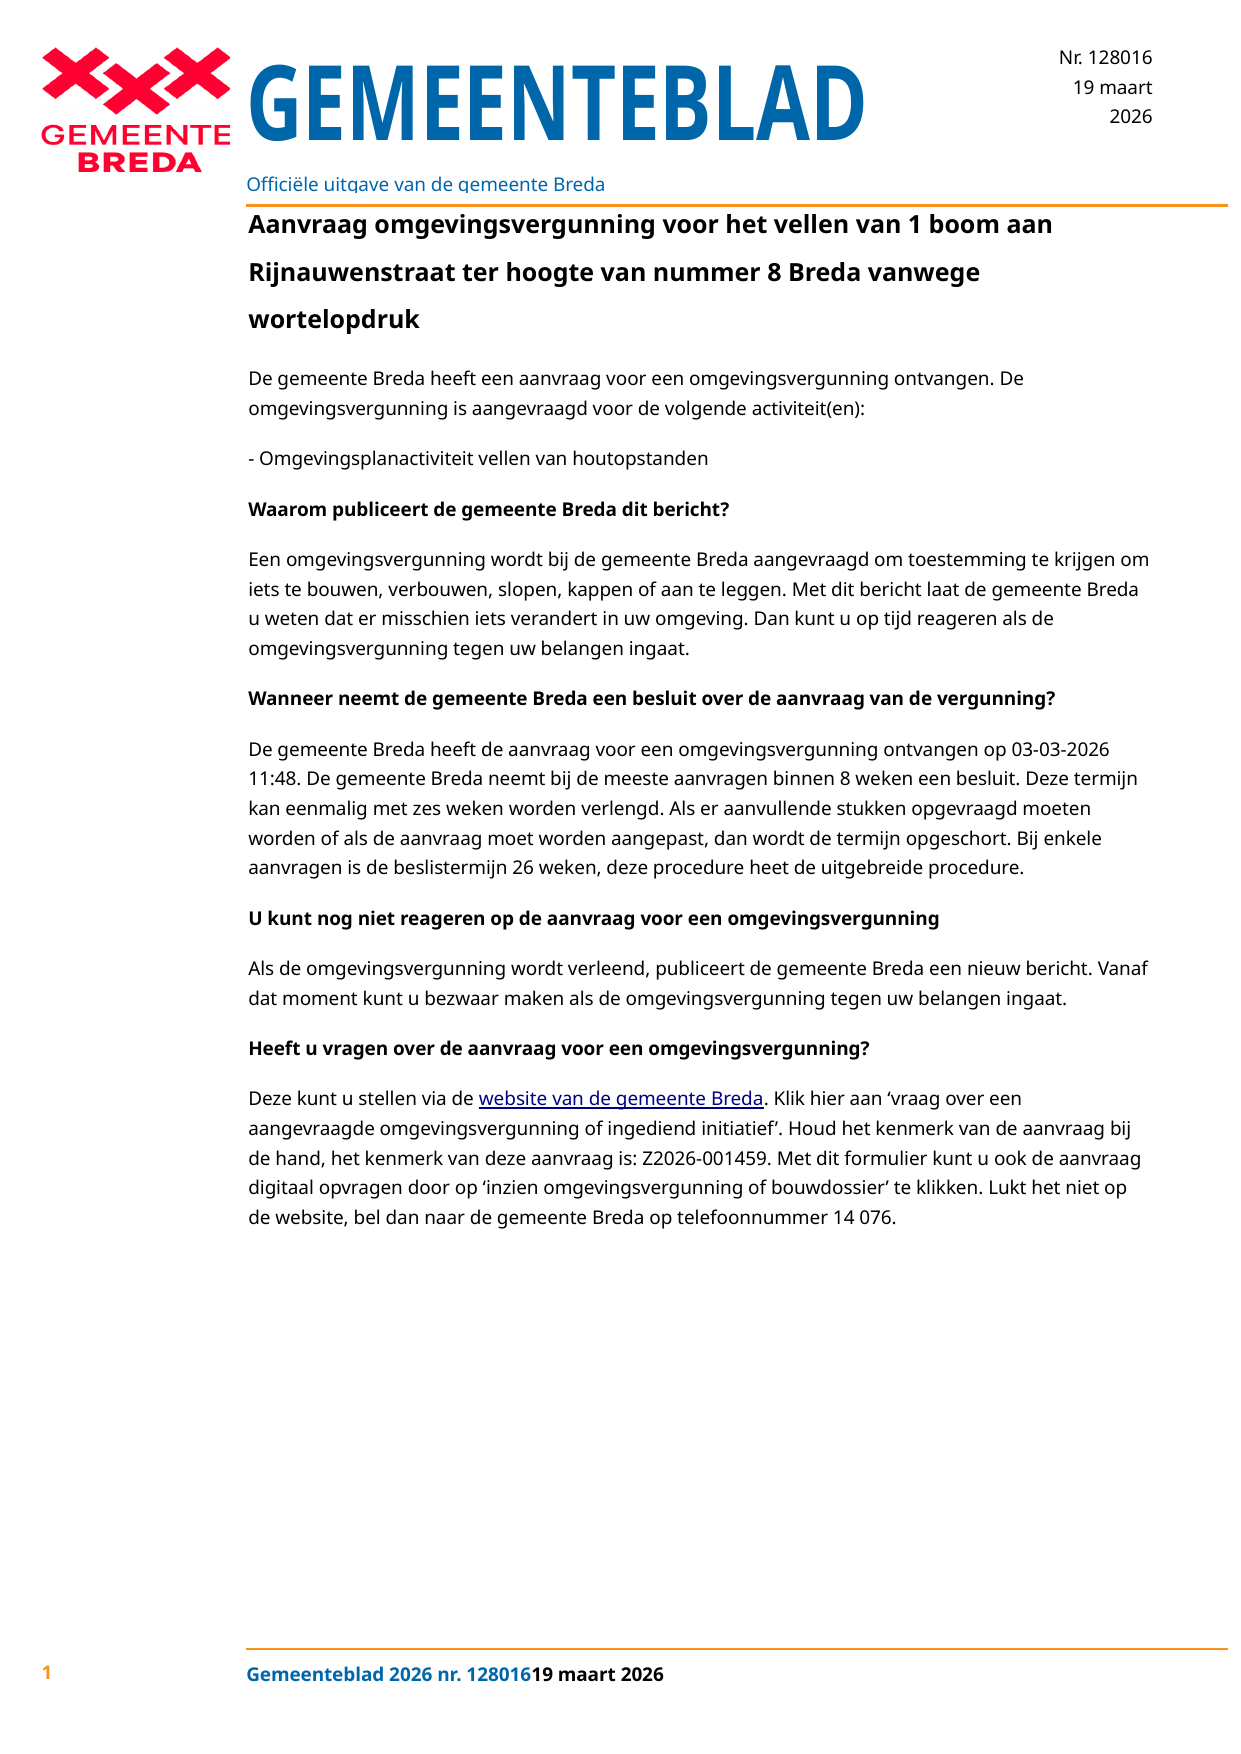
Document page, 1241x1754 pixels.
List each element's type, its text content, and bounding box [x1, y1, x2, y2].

picture [41, 47, 231, 172]
text Aanvraag omgevingsvergunning voor het vellen van 1 boom aan Rijnauwenstraat ter hoogte van nummer 8 Breda vanwege wortelopdruk [248, 207, 1152, 336]
text U kunt nog niet reageren op de aanvraag voor een omgevingsvergunning [248, 905, 1152, 930]
text De gemeente Breda heeft de aanvraag voor een omgevingsvergunning ontvangen op 03-03-2026 11:48. De gemeente Breda neemt bij de meeste aanvragen binnen 8 weken een besluit. Deze termijn kan eenmalig met zes weken worden verlengd. Als er aanvullende stukken opgevraagd moeten worden of als de aanvraag moet worden aangepast, dan wordt de termijn opgeschort. Bij enkele aanvragen is de beslistermijn 26 weken, deze procedure heet de uitgebreide procedure. [248, 736, 1152, 880]
text - Omgevingsplanactiviteit vellen van houtopstanden [248, 446, 1152, 471]
text Heeft u vragen over de aanvraag voor een omgevingsvergunning? [248, 1035, 1152, 1061]
text Een omgevingsvergunning wordt bij de gemeente Breda aangevraagd om toestemming te krijgen om iets te bouwen, verbouwen, slopen, kappen of aan te leggen. Met dit bericht laat de gemeente Breda u weten dat er misschien iets verandert in uw omgeving. Dan kunt u op tijd reageren als de omgevingsvergunning tegen uw belangen ingaat. [248, 546, 1152, 661]
text De gemeente Breda heeft een aanvraag voor een omgevingsvergunning ontvangen. De omgevingsvergunning is aangevraagd voor de volgende activiteit(en): [248, 366, 1152, 421]
text Deze kunt u stellen via de website van de gemeente Breda. Klik hier aan ‘vraag over een aangevraagde omgevingsvergunning of ingediend initiatief’. Houd het kenmerk van de aanvraag bij de hand, het kenmerk van deze aanvraag is: Z2026-001459. Met dit formulier kunt u ook de aanvraag digitaal opvragen door op ‘inzien omgevingsvergunning of bouwdossier’ te klikken. Lukt het niet op de website, bel dan naar de gemeente Breda op telefoonnummer 14 076. [248, 1086, 1152, 1229]
text Als de omgevingsvergunning wordt verleend, publiceert de gemeente Breda een nieuw bericht. Vanaf dat moment kunt u bezwaar maken als de omgevingsvergunning tegen uw belangen ingaat. [248, 955, 1152, 1010]
text Wanneer neemt de gemeente Breda een besluit over de aanvraag van de vergunning? [248, 686, 1152, 711]
text Waarom publiceert de gemeente Breda dit bericht? [248, 496, 1152, 522]
